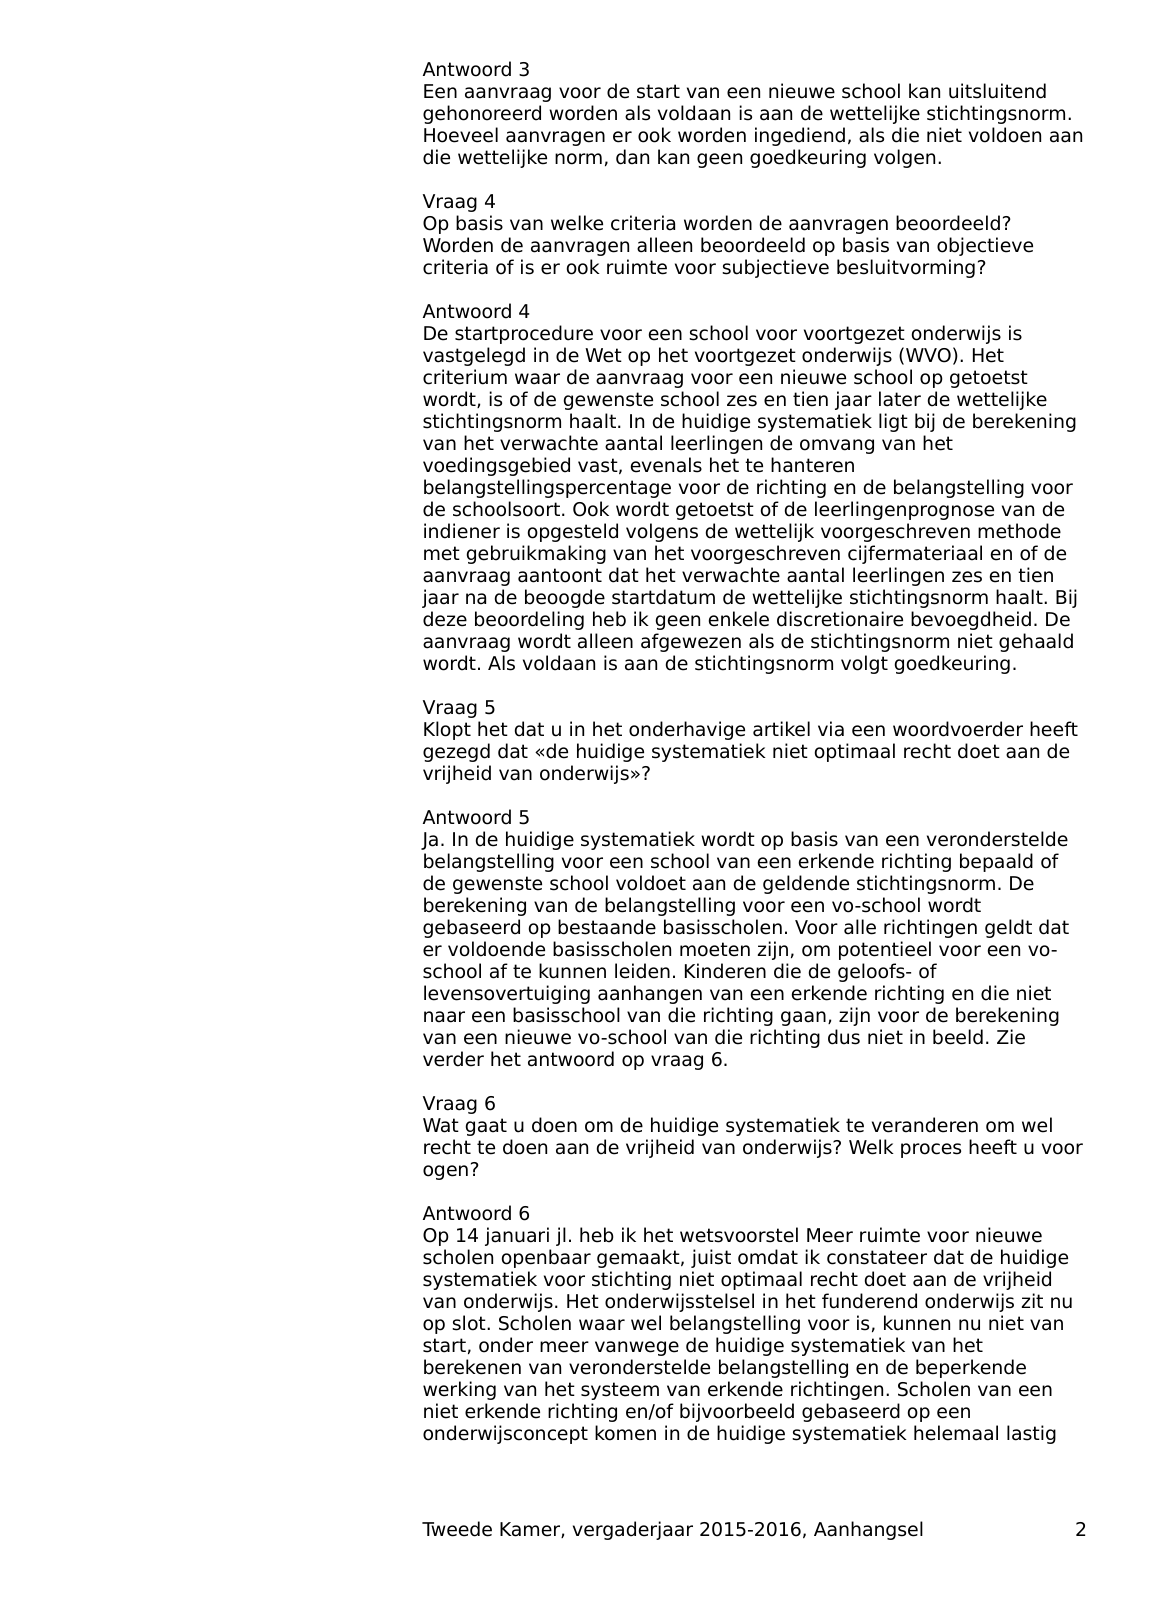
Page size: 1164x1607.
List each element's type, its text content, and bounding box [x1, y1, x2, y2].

text Antwoord 5 [422, 807, 1087, 829]
text Vraag 6 [422, 1093, 1087, 1115]
text Antwoord 6 [422, 1203, 1087, 1225]
text Ja. In de huidige systematiek wordt op basis van een veronderstelde belangstelling voor een school van een erkende richting bepaald of de gewenste school voldoet aan de geldende stichtingsnorm. De berekening van de belangstelling voor een vo-school wordt gebaseerd op bestaande basisscholen. Voor alle richtingen geldt dat er voldoende basisscholen moeten zijn, om potentieel voor een vo-school af te kunnen leiden. Kinderen die de geloofs- of levensovertuiging aanhangen van een erkende richting en die niet naar een basisschool van die richting gaan, zijn voor de berekening van een nieuwe vo-school van die richting dus niet in beeld. Zie verder het antwoord op vraag 6. [422, 829, 1087, 1071]
text Wat gaat u doen om de huidige systematiek te veranderen om wel recht te doen aan de vrijheid van onderwijs? Welk proces heeft u voor ogen? [422, 1115, 1087, 1181]
text De startprocedure voor een school voor voortgezet onderwijs is vastgelegd in de Wet op het voortgezet onderwijs (WVO). Het criterium waar de aanvraag voor een nieuwe school op getoetst wordt, is of de gewenste school zes en tien jaar later de wettelijke stichtingsnorm haalt. In de huidige systematiek ligt bij de berekening van het verwachte aantal leerlingen de omvang van het voedingsgebied vast, evenals het te hanteren belangstellingspercentage voor de richting en de belangstelling voor de schoolsoort. Ook wordt getoetst of de leerlingenprognose van de indiener is opgesteld volgens de wettelijk voorgeschreven methode met gebruikmaking van het voorgeschreven cijfermateriaal en of de aanvraag aantoont dat het verwachte aantal leerlingen zes en tien jaar na de beoogde startdatum de wettelijke stichtingsnorm haalt. Bij deze beoordeling heb ik geen enkele discretionaire bevoegdheid. De aanvraag wordt alleen afgewezen als de stichtingsnorm niet gehaald wordt. Als voldaan is aan de stichtingsnorm volgt goedkeuring. [422, 323, 1087, 675]
text Antwoord 4 [422, 301, 1087, 323]
text Vraag 4 [422, 191, 1087, 213]
text Klopt het dat u in het onderhavige artikel via een woordvoerder heeft gezegd dat «de huidige systematiek niet optimaal recht doet aan de vrijheid van onderwijs»? [422, 719, 1087, 785]
text Op basis van welke criteria worden de aanvragen beoordeeld? Worden de aanvragen alleen beoordeeld op basis van objectieve criteria of is er ook ruimte voor subjectieve besluitvorming? [422, 213, 1087, 279]
text Antwoord 3 [422, 59, 1087, 81]
text Een aanvraag voor de start van een nieuwe school kan uitsluitend gehonoreerd worden als voldaan is aan de wettelijke stichtingsnorm. Hoeveel aanvragen er ook worden ingediend, als die niet voldoen aan die wettelijke norm, dan kan geen goedkeuring volgen. [422, 81, 1087, 169]
text Vraag 5 [422, 697, 1087, 719]
text Op 14 januari jl. heb ik het wetsvoorstel Meer ruimte voor nieuwe scholen openbaar gemaakt, juist omdat ik constateer dat de huidige systematiek voor stichting niet optimaal recht doet aan de vrijheid van onderwijs. Het onderwijsstelsel in het funderend onderwijs zit nu op slot. Scholen waar wel belangstelling voor is, kunnen nu niet van start, onder meer vanwege de huidige systematiek van het berekenen van veronderstelde belangstelling en de beperkende werking van het systeem van erkende richtingen. Scholen van een niet erkende richting en/of bijvoorbeeld gebaseerd op een onderwijsconcept komen in de huidige systematiek helemaal lastig [422, 1225, 1087, 1445]
